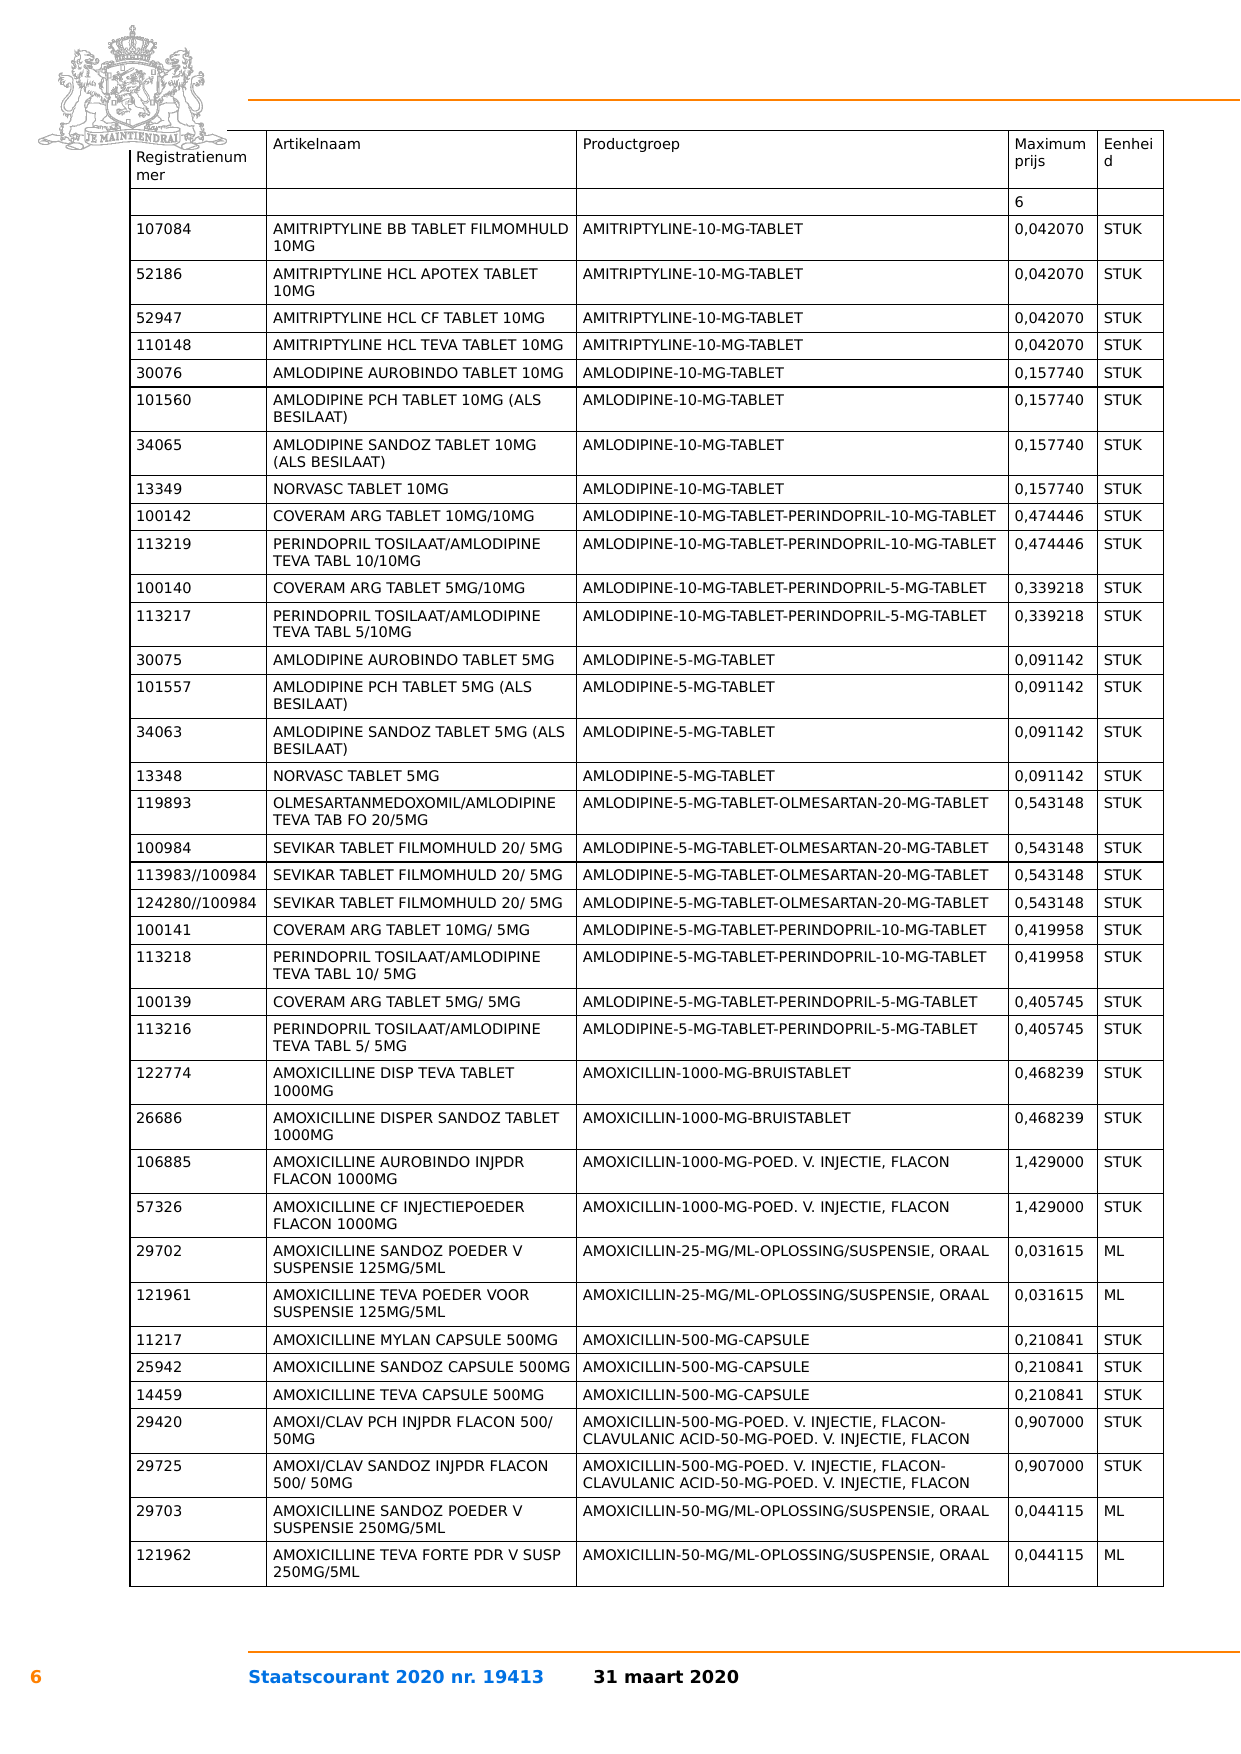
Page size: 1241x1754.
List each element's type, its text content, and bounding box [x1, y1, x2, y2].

table_cell STUK [1098, 1061, 1163, 1104]
table_cell 0,091142 [1009, 675, 1097, 718]
table_cell 113218 [131, 945, 266, 988]
table_cell [1098, 189, 1163, 215]
table_cell STUK [1098, 261, 1163, 304]
table_cell AMLODIPINE-5-MG-TABLET-OLMESARTAN-20-MG-TABLET [577, 863, 1008, 889]
table_cell PERINDOPRIL TOSILAAT/AMLODIPINE TEVA TABL 5/ 5MG [267, 1016, 576, 1060]
table_cell AMITRIPTYLINE HCL CF TABLET 10MG [267, 305, 576, 332]
table_cell 113983//100984 [131, 863, 266, 889]
table_cell AMITRIPTYLINE-10-MG-TABLET [577, 261, 1008, 304]
table_cell STUK [1098, 1105, 1163, 1148]
table_cell 113219 [131, 531, 266, 574]
table_cell AMOXI/CLAV PCH INJPDR FLACON 500/ 50MG [267, 1409, 576, 1452]
table_cell 0,210841 [1009, 1382, 1097, 1408]
table_cell AMOXICILLIN-500-MG-POED. V. INJECTIE, FLACON-CLAVULANIC ACID-50-MG-POED. V. INJECTIE, FLACON [577, 1454, 1008, 1497]
table_cell AMOXICILLINE TEVA CAPSULE 500MG [267, 1382, 576, 1408]
table_cell STUK [1098, 575, 1163, 602]
table_cell 0,091142 [1009, 719, 1097, 762]
table_cell 0,405745 [1009, 1016, 1097, 1060]
table_cell STUK [1098, 1194, 1163, 1237]
table_cell AMLODIPINE-10-MG-TABLET-PERINDOPRIL-5-MG-TABLET [577, 575, 1008, 602]
table_cell 0,044115 [1009, 1542, 1097, 1586]
table_cell 29725 [131, 1454, 266, 1497]
table_cell [267, 189, 576, 215]
table_cell AMOXICILLIN-500-MG-CAPSULE [577, 1354, 1008, 1381]
table_cell 107084 [131, 216, 266, 260]
table_cell 113216 [131, 1016, 266, 1060]
picture [38, 25, 227, 150]
table_cell AMOXICILLIN-500-MG-CAPSULE [577, 1327, 1008, 1353]
table_cell OLMESARTANMEDOXOMIL/AMLODIPINE TEVA TAB FO 20/5MG [267, 791, 576, 834]
table_cell AMITRIPTYLINE-10-MG-TABLET [577, 216, 1008, 260]
table_cell AMOXICILLINE SANDOZ CAPSULE 500MG [267, 1354, 576, 1381]
table_cell NORVASC TABLET 10MG [267, 476, 576, 502]
table_cell 0,031615 [1009, 1283, 1097, 1326]
table_cell STUK [1098, 989, 1163, 1015]
table_cell 1,429000 [1009, 1194, 1097, 1237]
table_cell 0,907000 [1009, 1409, 1097, 1452]
table_cell 0,042070 [1009, 216, 1097, 260]
table_cell ML [1098, 1283, 1163, 1326]
table_cell STUK [1098, 1454, 1163, 1497]
table_cell SEVIKAR TABLET FILMOMHULD 20/ 5MG [267, 863, 576, 889]
table_cell STUK [1098, 1327, 1163, 1353]
table_cell AMOXICILLINE DISP TEVA TABLET 1000MG [267, 1061, 576, 1104]
table_cell AMLODIPINE-5-MG-TABLET-OLMESARTAN-20-MG-TABLET [577, 791, 1008, 834]
table_cell STUK [1098, 719, 1163, 762]
table_cell 100140 [131, 575, 266, 602]
table_cell 124280//100984 [131, 890, 266, 916]
table_cell 119893 [131, 791, 266, 834]
table_cell AMLODIPINE-5-MG-TABLET-PERINDOPRIL-10-MG-TABLET [577, 945, 1008, 988]
table_cell AMITRIPTYLINE-10-MG-TABLET [577, 333, 1008, 359]
table_cell STUK [1098, 1382, 1163, 1408]
table_cell AMOXICILLINE DISPER SANDOZ TABLET 1000MG [267, 1105, 576, 1148]
table_header Artikelnaam [267, 131, 576, 188]
table_cell 6 [1009, 189, 1097, 215]
table_cell 0,468239 [1009, 1061, 1097, 1104]
table_cell AMLODIPINE SANDOZ TABLET 10MG (ALS BESILAAT) [267, 432, 576, 475]
table_cell 100139 [131, 989, 266, 1015]
table_cell 52947 [131, 305, 266, 332]
table_cell COVERAM ARG TABLET 10MG/10MG [267, 504, 576, 530]
table_cell AMLODIPINE-5-MG-TABLET [577, 719, 1008, 762]
table_cell 0,405745 [1009, 989, 1097, 1015]
table_cell STUK [1098, 603, 1163, 646]
table_cell 0,419958 [1009, 917, 1097, 943]
table_cell 0,031615 [1009, 1238, 1097, 1282]
table_cell [131, 189, 266, 215]
table_cell STUK [1098, 305, 1163, 332]
table_cell 29702 [131, 1238, 266, 1282]
table_cell AMLODIPINE PCH TABLET 5MG (ALS BESILAAT) [267, 675, 576, 718]
table_cell COVERAM ARG TABLET 5MG/10MG [267, 575, 576, 602]
table_cell 0,339218 [1009, 603, 1097, 646]
table_cell 29420 [131, 1409, 266, 1452]
table_cell 0,907000 [1009, 1454, 1097, 1497]
table_cell STUK [1098, 333, 1163, 359]
table_cell 34065 [131, 432, 266, 475]
table_cell AMITRIPTYLINE-10-MG-TABLET [577, 305, 1008, 332]
table_cell 26686 [131, 1105, 266, 1148]
table_cell COVERAM ARG TABLET 5MG/ 5MG [267, 989, 576, 1015]
table_cell 0,543148 [1009, 890, 1097, 916]
table_cell STUK [1098, 863, 1163, 889]
table_cell 0,091142 [1009, 647, 1097, 673]
table_cell 0,468239 [1009, 1105, 1097, 1148]
table_cell STUK [1098, 388, 1163, 431]
table_cell 0,543148 [1009, 863, 1097, 889]
table_cell STUK [1098, 1150, 1163, 1193]
table_cell 11217 [131, 1327, 266, 1353]
table_cell 0,474446 [1009, 531, 1097, 574]
table_cell PERINDOPRIL TOSILAAT/AMLODIPINE TEVA TABL 5/10MG [267, 603, 576, 646]
table_header Maximumprijs [1009, 131, 1097, 188]
table_cell 57326 [131, 1194, 266, 1237]
table_cell 101557 [131, 675, 266, 718]
table_cell AMLODIPINE-10-MG-TABLET [577, 360, 1008, 386]
table_cell 100141 [131, 917, 266, 943]
table_cell 121961 [131, 1283, 266, 1326]
table_cell 14459 [131, 1382, 266, 1408]
table_cell STUK [1098, 1409, 1163, 1452]
table_cell AMOXICILLINE TEVA POEDER VOOR SUSPENSIE 125MG/5ML [267, 1283, 576, 1326]
table_cell STUK [1098, 791, 1163, 834]
table_header Registratienummer [131, 131, 266, 188]
table_cell 13348 [131, 763, 266, 789]
table_cell 0,543148 [1009, 791, 1097, 834]
table_cell PERINDOPRIL TOSILAAT/AMLODIPINE TEVA TABL 10/10MG [267, 531, 576, 574]
table_cell AMLODIPINE-10-MG-TABLET [577, 432, 1008, 475]
table_cell AMOXICILLIN-50-MG/ML-OPLOSSING/SUSPENSIE, ORAAL [577, 1542, 1008, 1586]
table_cell 121962 [131, 1542, 266, 1586]
table_cell AMOXICILLINE SANDOZ POEDER V SUSPENSIE 250MG/5ML [267, 1498, 576, 1541]
table_cell STUK [1098, 476, 1163, 502]
table_cell STUK [1098, 835, 1163, 861]
table_cell 52186 [131, 261, 266, 304]
table_cell AMLODIPINE-10-MG-TABLET-PERINDOPRIL-10-MG-TABLET [577, 504, 1008, 530]
table_cell AMOXICILLIN-1000-MG-POED. V. INJECTIE, FLACON [577, 1150, 1008, 1193]
table_header Productgroep [577, 131, 1008, 188]
table_cell 0,044115 [1009, 1498, 1097, 1541]
table_cell AMOXICILLIN-500-MG-POED. V. INJECTIE, FLACON-CLAVULANIC ACID-50-MG-POED. V. INJECTIE, FLACON [577, 1409, 1008, 1452]
table_cell AMOXICILLINE SANDOZ POEDER V SUSPENSIE 125MG/5ML [267, 1238, 576, 1282]
table_cell AMOXICILLINE AUROBINDO INJPDR FLACON 1000MG [267, 1150, 576, 1193]
table_cell AMOXICILLINE TEVA FORTE PDR V SUSP 250MG/5ML [267, 1542, 576, 1586]
table_cell ML [1098, 1542, 1163, 1586]
table_cell 0,157740 [1009, 388, 1097, 431]
table_cell STUK [1098, 360, 1163, 386]
table_cell AMLODIPINE AUROBINDO TABLET 10MG [267, 360, 576, 386]
table_cell 101560 [131, 388, 266, 431]
table_cell STUK [1098, 675, 1163, 718]
table_cell STUK [1098, 1354, 1163, 1381]
table_cell PERINDOPRIL TOSILAAT/AMLODIPINE TEVA TABL 10/ 5MG [267, 945, 576, 988]
table_header Eenheid [1098, 131, 1163, 188]
table_cell AMLODIPINE AUROBINDO TABLET 5MG [267, 647, 576, 673]
table_cell AMLODIPINE-10-MG-TABLET [577, 388, 1008, 431]
table_cell AMOXICILLIN-1000-MG-POED. V. INJECTIE, FLACON [577, 1194, 1008, 1237]
table_cell [577, 189, 1008, 215]
table_cell AMLODIPINE-5-MG-TABLET-PERINDOPRIL-5-MG-TABLET [577, 989, 1008, 1015]
table_cell AMLODIPINE-5-MG-TABLET-PERINDOPRIL-10-MG-TABLET [577, 917, 1008, 943]
table_cell 0,091142 [1009, 763, 1097, 789]
table_cell STUK [1098, 890, 1163, 916]
table_cell AMOXICILLIN-25-MG/ML-OPLOSSING/SUSPENSIE, ORAAL [577, 1283, 1008, 1326]
table_cell 13349 [131, 476, 266, 502]
table_cell AMITRIPTYLINE BB TABLET FILMOMHULD 10MG [267, 216, 576, 260]
table_cell AMLODIPINE-5-MG-TABLET [577, 675, 1008, 718]
table_cell NORVASC TABLET 5MG [267, 763, 576, 789]
table_cell 0,474446 [1009, 504, 1097, 530]
table_cell STUK [1098, 945, 1163, 988]
table_cell 0,210841 [1009, 1327, 1097, 1353]
table_cell ML [1098, 1238, 1163, 1282]
table_cell 122774 [131, 1061, 266, 1104]
table_cell 0,157740 [1009, 476, 1097, 502]
table_cell STUK [1098, 647, 1163, 673]
table_cell AMOXICILLINE MYLAN CAPSULE 500MG [267, 1327, 576, 1353]
table_cell STUK [1098, 1016, 1163, 1060]
table_cell 0,157740 [1009, 360, 1097, 386]
table_cell AMITRIPTYLINE HCL TEVA TABLET 10MG [267, 333, 576, 359]
table_cell AMLODIPINE-5-MG-TABLET [577, 763, 1008, 789]
table_cell AMOXICILLIN-1000-MG-BRUISTABLET [577, 1105, 1008, 1148]
table_cell 100984 [131, 835, 266, 861]
table_cell AMITRIPTYLINE HCL APOTEX TABLET 10MG [267, 261, 576, 304]
table_cell 25942 [131, 1354, 266, 1381]
table_cell 106885 [131, 1150, 266, 1193]
table_cell SEVIKAR TABLET FILMOMHULD 20/ 5MG [267, 835, 576, 861]
table_cell AMOXI/CLAV SANDOZ INJPDR FLACON 500/ 50MG [267, 1454, 576, 1497]
table_cell 0,157740 [1009, 432, 1097, 475]
table_cell STUK [1098, 432, 1163, 475]
table_cell AMLODIPINE-5-MG-TABLET-OLMESARTAN-20-MG-TABLET [577, 890, 1008, 916]
table_cell 0,042070 [1009, 261, 1097, 304]
table_cell AMOXICILLIN-1000-MG-BRUISTABLET [577, 1061, 1008, 1104]
table_cell AMLODIPINE-5-MG-TABLET [577, 647, 1008, 673]
table_cell AMLODIPINE-10-MG-TABLET-PERINDOPRIL-10-MG-TABLET [577, 531, 1008, 574]
table_cell 0,543148 [1009, 835, 1097, 861]
table_cell AMLODIPINE-5-MG-TABLET-PERINDOPRIL-5-MG-TABLET [577, 1016, 1008, 1060]
table_cell 34063 [131, 719, 266, 762]
table_cell AMOXICILLIN-50-MG/ML-OPLOSSING/SUSPENSIE, ORAAL [577, 1498, 1008, 1541]
table_cell COVERAM ARG TABLET 10MG/ 5MG [267, 917, 576, 943]
table_cell AMLODIPINE-5-MG-TABLET-OLMESARTAN-20-MG-TABLET [577, 835, 1008, 861]
table_cell AMLODIPINE-10-MG-TABLET-PERINDOPRIL-5-MG-TABLET [577, 603, 1008, 646]
table_cell 30075 [131, 647, 266, 673]
table_cell 29703 [131, 1498, 266, 1541]
table_cell STUK [1098, 917, 1163, 943]
table_cell 0,042070 [1009, 333, 1097, 359]
table_cell 0,042070 [1009, 305, 1097, 332]
table_cell 0,339218 [1009, 575, 1097, 602]
table_cell STUK [1098, 763, 1163, 789]
table_cell 110148 [131, 333, 266, 359]
table_cell 1,429000 [1009, 1150, 1097, 1193]
table_cell AMLODIPINE-10-MG-TABLET [577, 476, 1008, 502]
table_cell 113217 [131, 603, 266, 646]
table_cell SEVIKAR TABLET FILMOMHULD 20/ 5MG [267, 890, 576, 916]
table_cell 0,210841 [1009, 1354, 1097, 1381]
table_cell STUK [1098, 531, 1163, 574]
table_cell AMLODIPINE SANDOZ TABLET 5MG (ALS BESILAAT) [267, 719, 576, 762]
table_cell 30076 [131, 360, 266, 386]
table_cell AMOXICILLINE CF INJECTIEPOEDER FLACON 1000MG [267, 1194, 576, 1237]
table_cell 0,419958 [1009, 945, 1097, 988]
table_cell AMOXICILLIN-500-MG-CAPSULE [577, 1382, 1008, 1408]
table_cell AMLODIPINE PCH TABLET 10MG (ALS BESILAAT) [267, 388, 576, 431]
table_cell STUK [1098, 504, 1163, 530]
table_cell 100142 [131, 504, 266, 530]
table_cell ML [1098, 1498, 1163, 1541]
table_cell STUK [1098, 216, 1163, 260]
table_cell AMOXICILLIN-25-MG/ML-OPLOSSING/SUSPENSIE, ORAAL [577, 1238, 1008, 1282]
